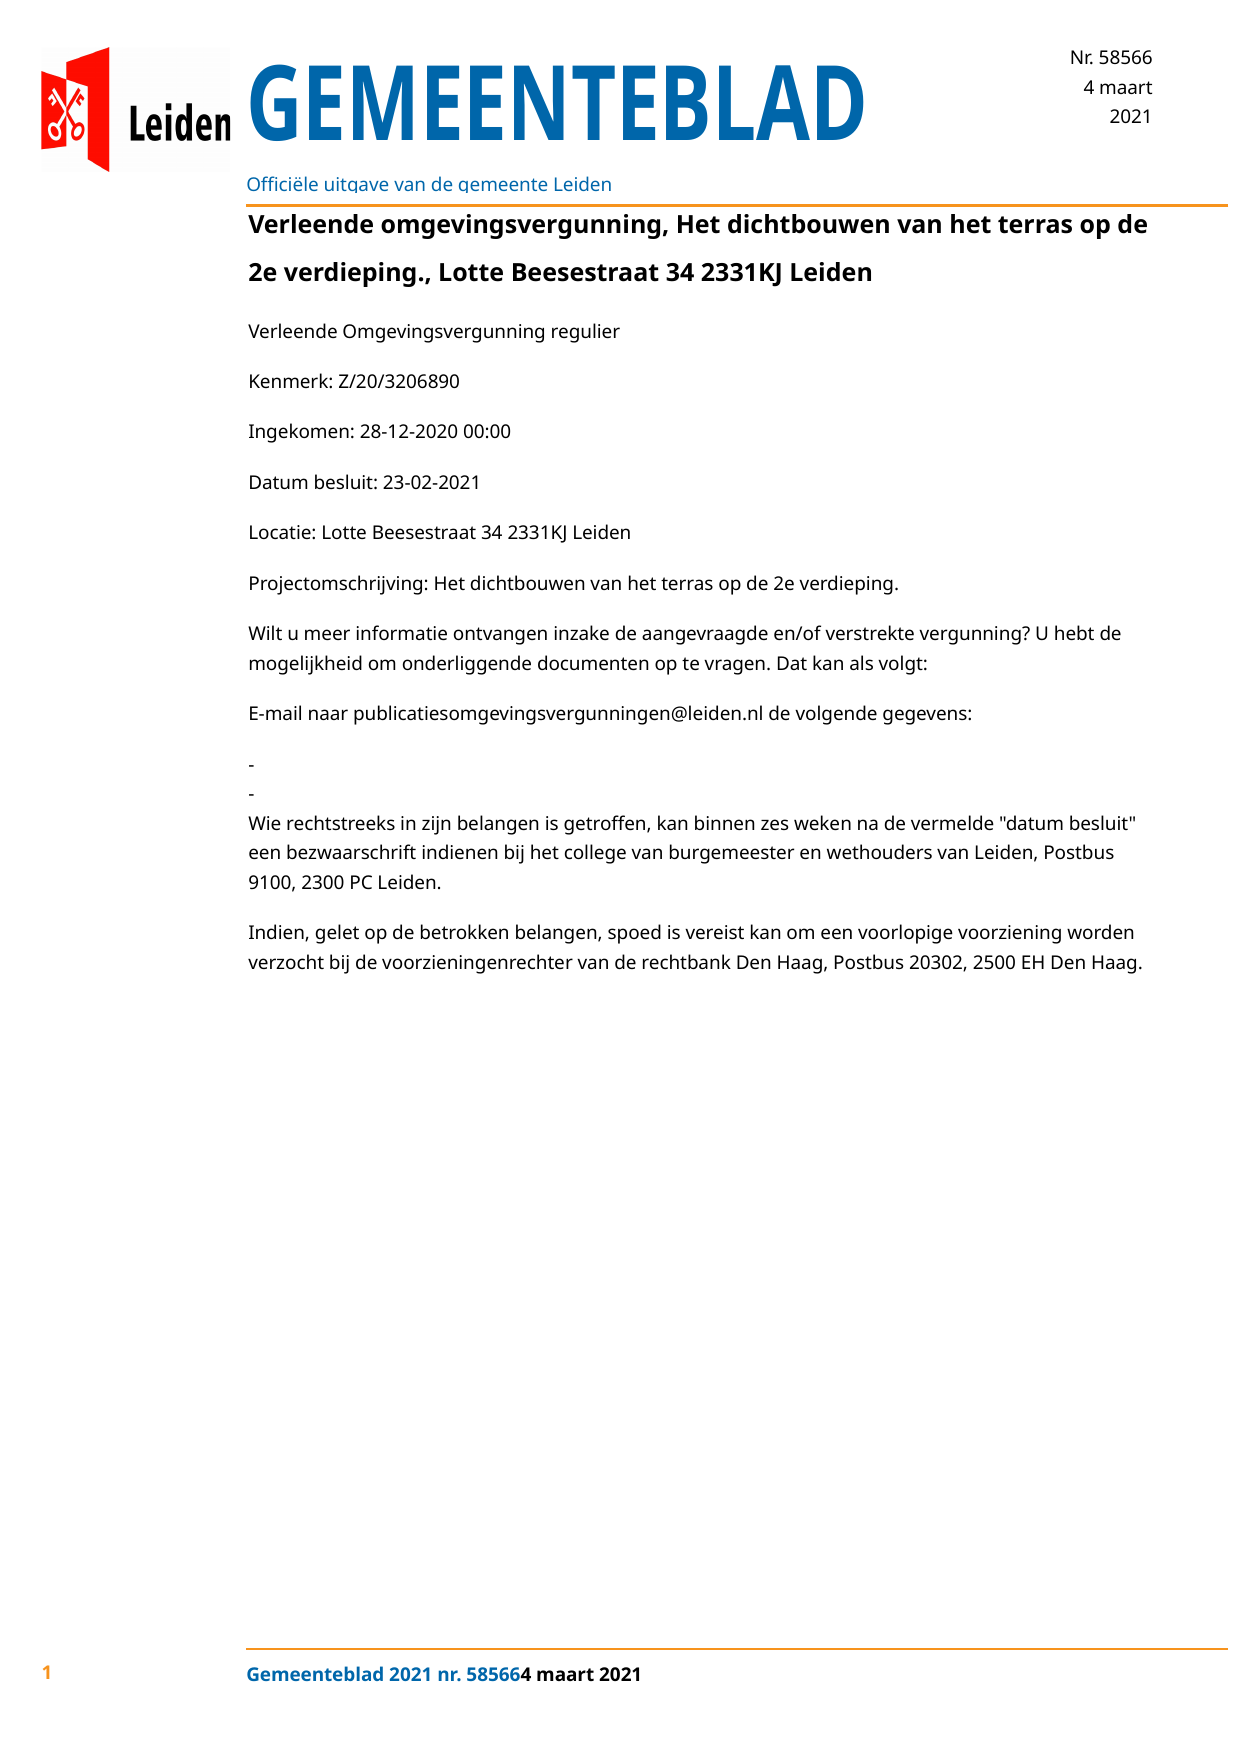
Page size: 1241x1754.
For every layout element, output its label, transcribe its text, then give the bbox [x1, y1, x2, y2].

text Verleende Omgevingsvergunning regulier [248, 318, 1152, 344]
text Ingekomen: 28-12-2020 00:00 [248, 419, 1152, 444]
text Datum besluit: 23-02-2021 [248, 469, 1152, 495]
text Wie rechtstreeks in zijn belangen is getroffen, kan binnen zes weken na de vermelde "datum besluit" een bezwaarschrift indienen bij het college van burgemeester en wethouders van Leiden, Postbus 9100, 2300 PC Leiden. [248, 810, 1152, 895]
picture [41, 47, 231, 172]
text E-mail naar publicatiesomgevingsvergunningen@leiden.nl de volgende gegevens: [248, 700, 1152, 726]
text Verleende omgevingsvergunning, Het dichtbouwen van het terras op de 2e verdieping., Lotte Beesestraat 34 2331KJ Leiden [248, 207, 1152, 288]
text Kenmerk: Z/20/3206890 [248, 368, 1152, 394]
text Indien, gelet op de betrokken belangen, spoed is vereist kan om een voorlopige voorziening worden verzocht bij de voorzieningenrechter van de rechtbank Den Haag, Postbus 20302, 2500 EH Den Haag. [248, 919, 1152, 975]
text Wilt u meer informatie ontvangen inzake de aangevraagde en/of verstrekte vergunning? U hebt de mogelijkheid om onderliggende documenten op te vragen. Dat kan als volgt: [248, 620, 1152, 676]
text Projectomschrijving: Het dichtbouwen van het terras op de 2e verdieping. [248, 570, 1152, 596]
text Locatie: Lotte Beesestraat 34 2331KJ Leiden [248, 519, 1152, 545]
